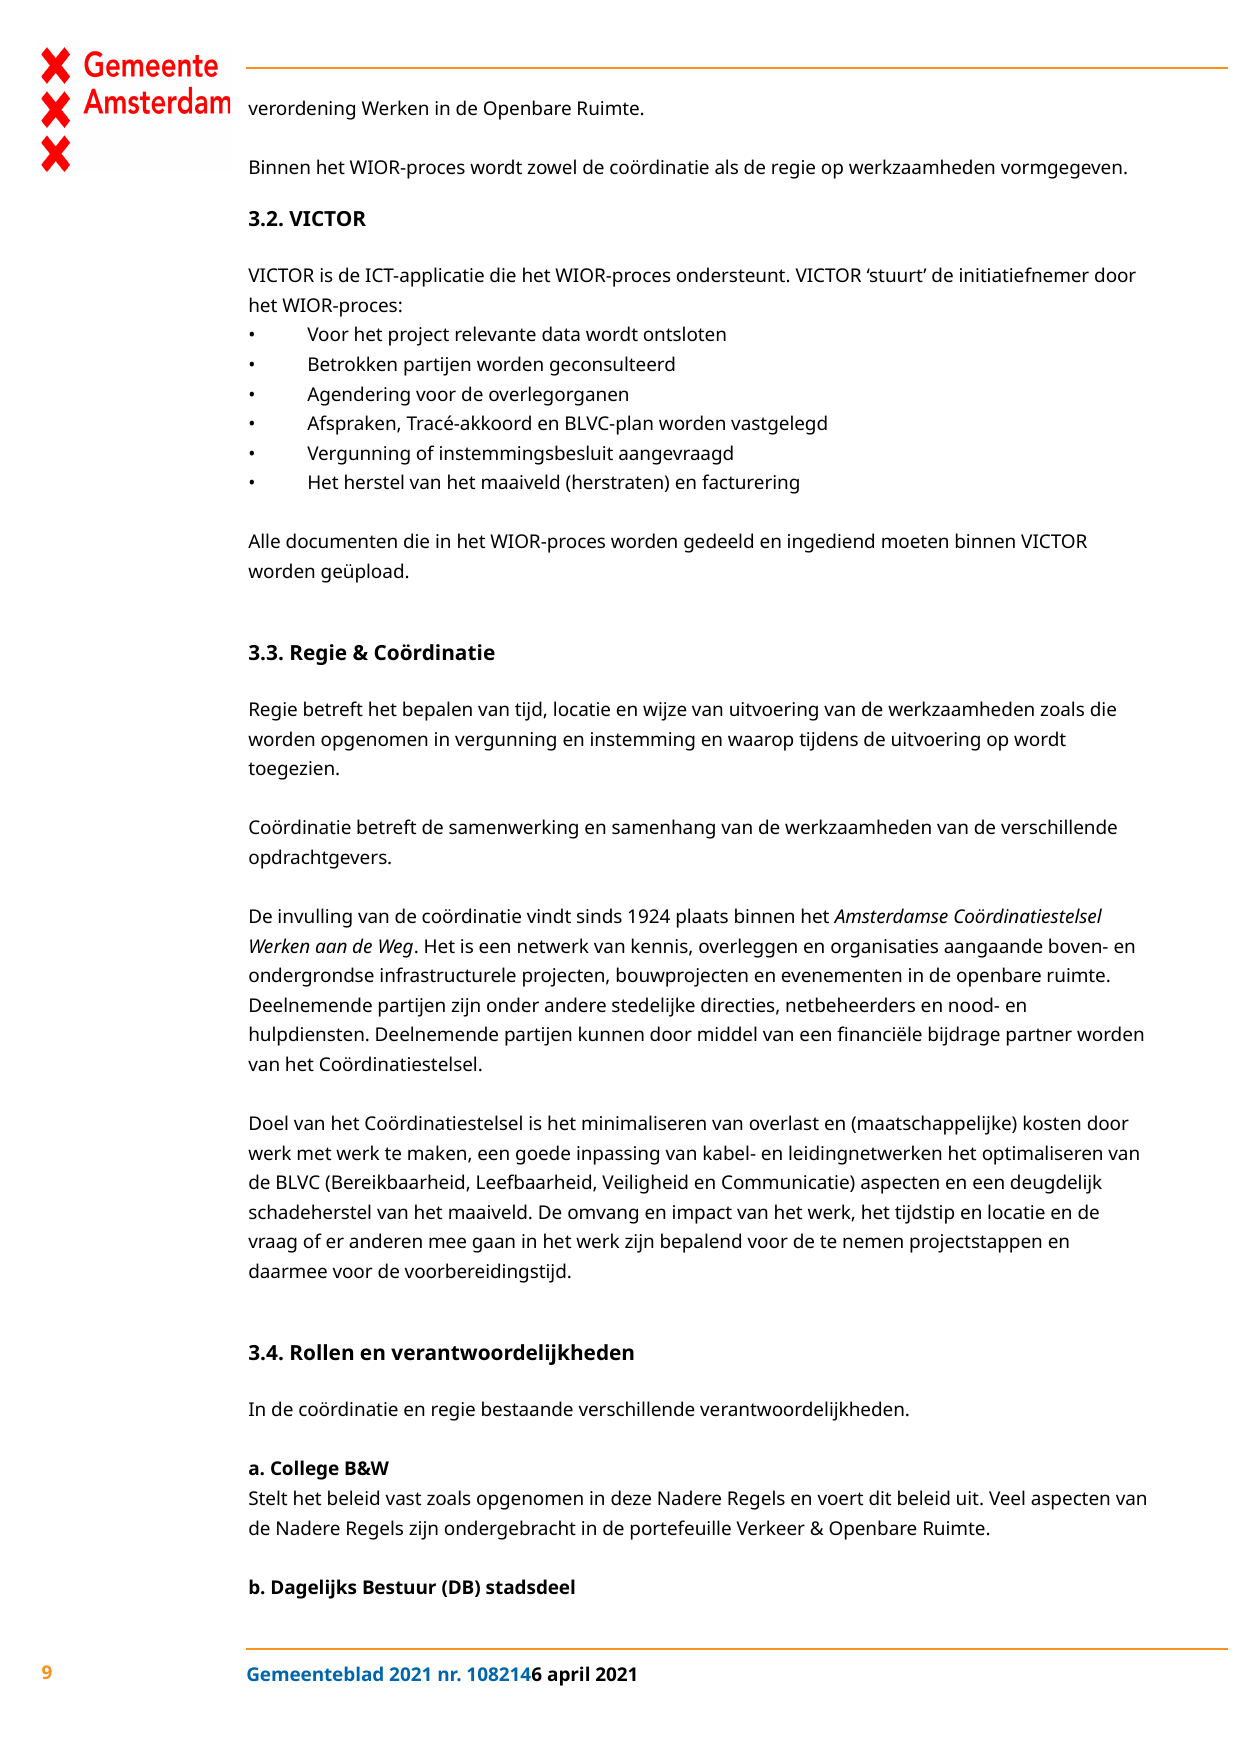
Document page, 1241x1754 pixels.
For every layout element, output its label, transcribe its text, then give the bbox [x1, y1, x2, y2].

text verordening Werken in de Openbare Ruimte. [248, 95, 1152, 121]
text 3.2. VICTOR [248, 204, 1152, 233]
text In de coördinatie en regie bestaande verschillende verantwoordelijkheden. [248, 1396, 1152, 1422]
text Doel van het Coördinatiestelsel is het minimaliseren van overlast en (maatschappelijke) kosten door werk met werk te maken, een goede inpassing van kabel- en leidingnetwerken het optimaliseren van de BLVC (Bereikbaarheid, Leefbaarheid, Veiligheid en Communicatie) aspecten en een deugdelijk schadeherstel van het maaiveld. De omvang en impact van het werk, het tijdstip en locatie en de vraag of er anderen mee gaan in het werk zijn bepalend voor de te nemen projectstappen en daarmee voor de voorbereidingstijd. [248, 1110, 1152, 1284]
text Stelt het beleid vast zoals opgenomen in deze Nadere Regels en voert dit beleid uit. Veel aspecten van de Nadere Regels zijn ondergebracht in de portefeuille Verkeer & Openbare Ruimte. [248, 1485, 1152, 1540]
picture [41, 47, 231, 172]
text VICTOR is de ICT-applicatie die het WIOR-proces ondersteunt. VICTOR ‘stuurt’ de initiatiefnemer door het WIOR-proces: [248, 262, 1152, 318]
list Voor het project relevante data wordt ontsloten [248, 322, 1152, 347]
text 3.3. Regie & Coördinatie [248, 638, 1152, 667]
list Het herstel van het maaiveld (herstraten) en facturering [248, 469, 1152, 495]
list Agendering voor de overlegorganen [248, 381, 1152, 406]
list Vergunning of instemmingsbesluit aangevraagd [248, 440, 1152, 466]
text Binnen het WIOR-proces wordt zowel de coördinatie als de regie op werkzaamheden vormgegeven. [248, 154, 1152, 180]
list Betrokken partijen worden geconsulteerd [248, 351, 1152, 377]
list Afspraken, Tracé-akkoord en BLVC-plan worden vastgelegd [248, 410, 1152, 436]
text Regie betreft het bepalen van tijd, locatie en wijze van uitvoering van de werkzaamheden zoals die worden opgenomen in vergunning en instemming en waarop tijdens de uitvoering op wordt toegezien. [248, 696, 1152, 781]
text De invulling van de coördinatie vindt sinds 1924 plaats binnen het Amsterdamse Coördinatiestelsel Werken aan de Weg. Het is een netwerk van kennis, overleggen en organisaties aangaande boven- en ondergrondse infrastructurele projecten, bouwprojecten en evenementen in de openbare ruimte. Deelnemende partijen zijn onder andere stedelijke directies, netbeheerders en nood- en hulpdiensten. Deelnemende partijen kunnen door middel van een financiële bijdrage partner worden van het Coördinatiestelsel. [248, 903, 1152, 1077]
text Coördinatie betreft de samenwerking en samenhang van de werkzaamheden van de verschillende opdrachtgevers. [248, 814, 1152, 870]
text b. Dagelijks Bestuur (DB) stadsdeel [248, 1574, 1152, 1599]
text Alle documenten die in het WIOR-proces worden gedeeld en ingediend moeten binnen VICTOR worden geüpload. [248, 529, 1152, 584]
text 3.4. Rollen en verantwoordelijkheden [248, 1338, 1152, 1367]
text a. College B&W [248, 1456, 1152, 1481]
